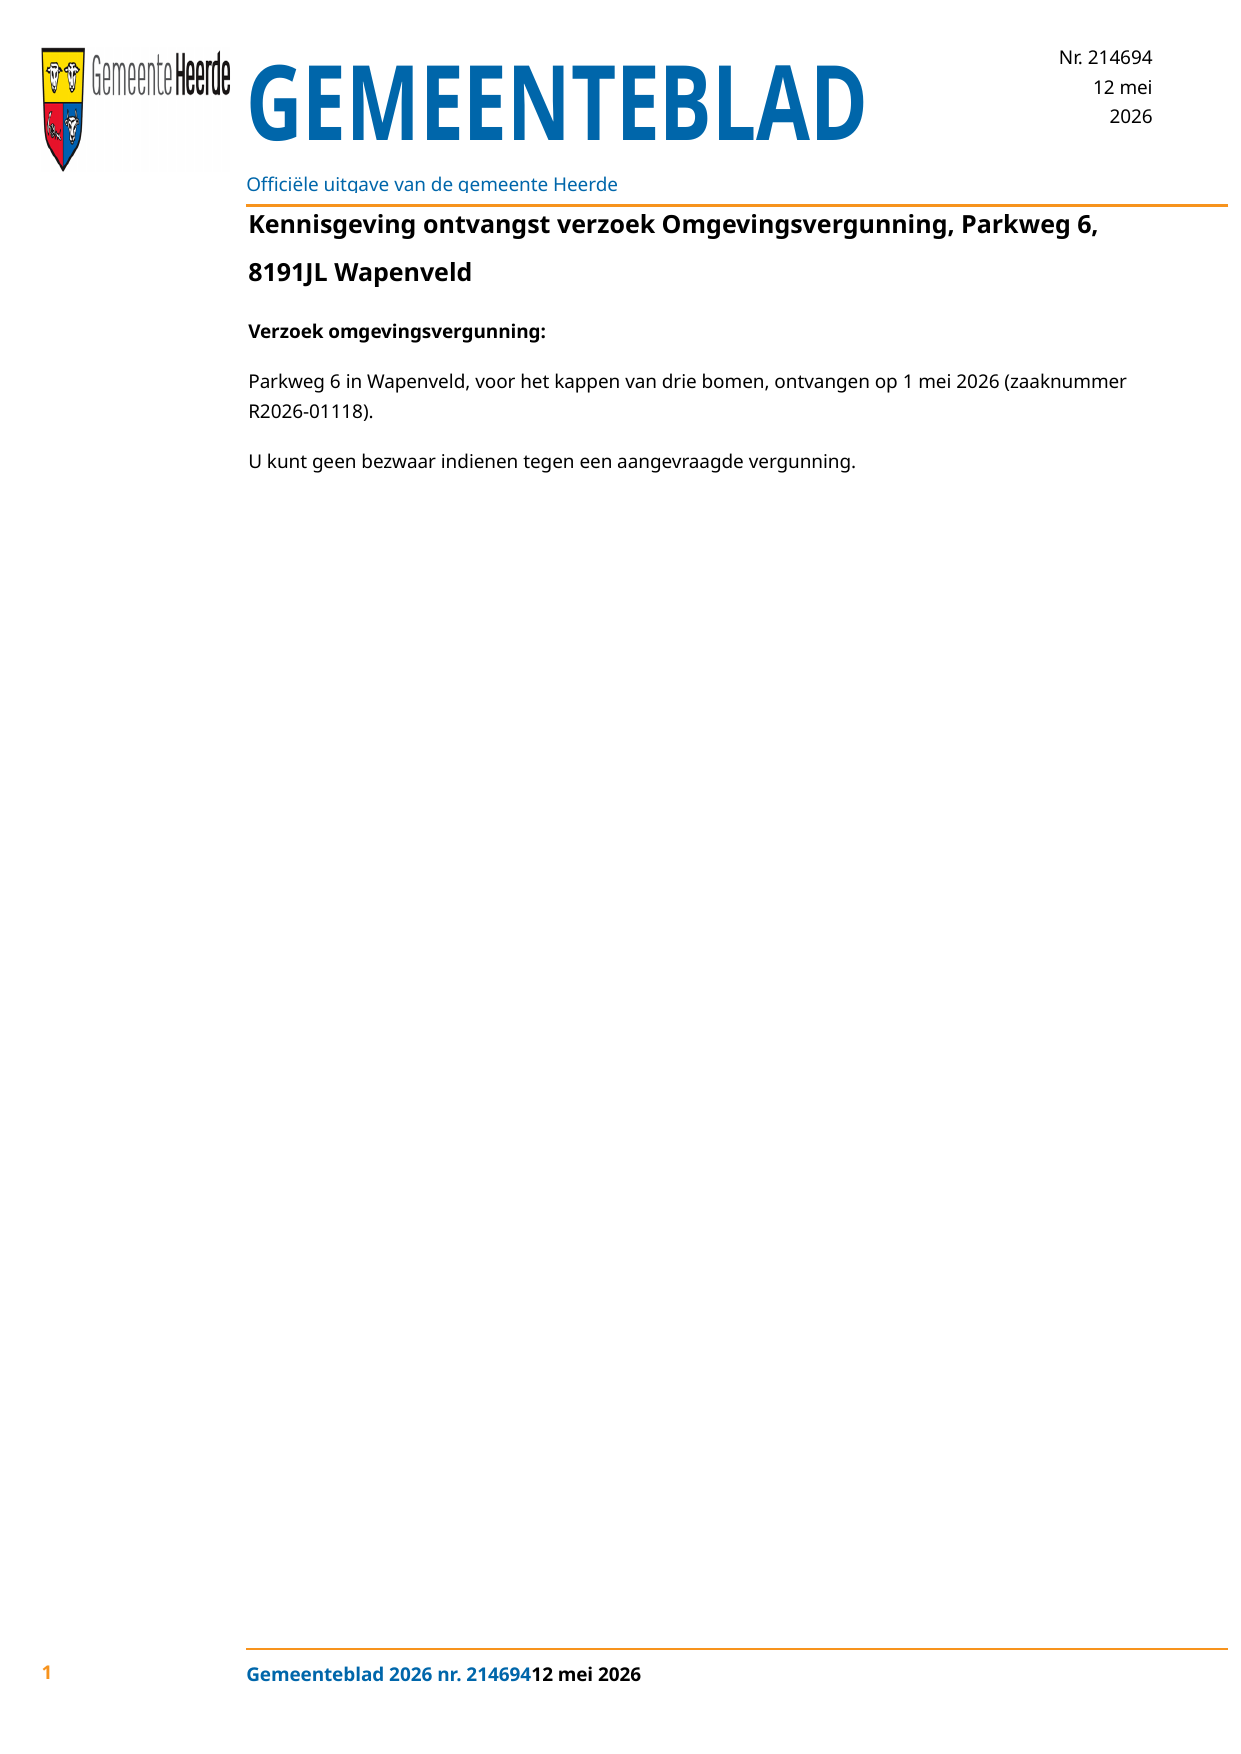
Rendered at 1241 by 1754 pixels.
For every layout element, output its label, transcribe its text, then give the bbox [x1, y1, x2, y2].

text U kunt geen bezwaar indienen tegen een aangevraagde vergunning. [248, 448, 1152, 474]
text Parkweg 6 in Wapenveld, voor het kappen van drie bomen, ontvangen op 1 mei 2026 (zaaknummer R2026-01118). [248, 368, 1152, 424]
text Verzoek omgevingsvergunning: [248, 318, 1152, 344]
picture [41, 47, 231, 172]
text Kennisgeving ontvangst verzoek Omgevingsvergunning, Parkweg 6, 8191JL Wapenveld [248, 207, 1152, 288]
